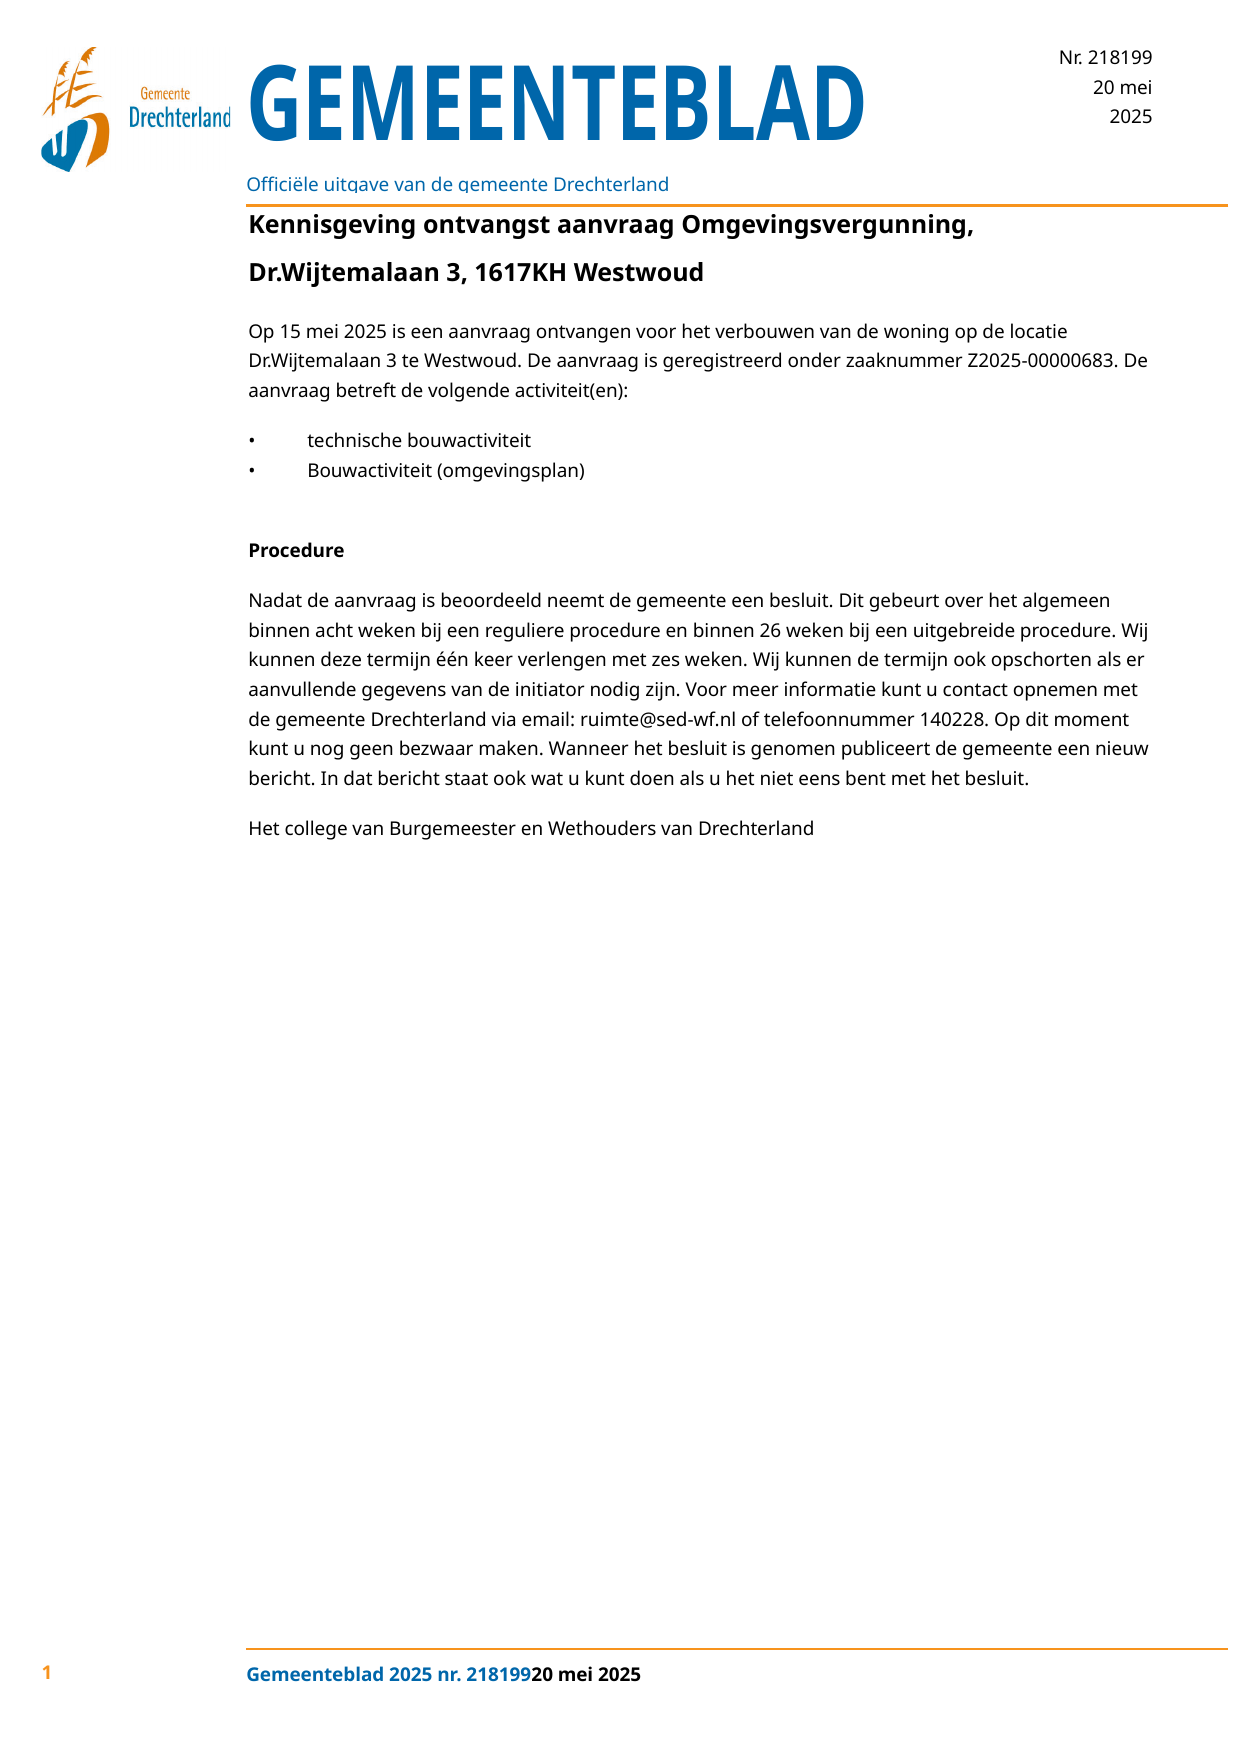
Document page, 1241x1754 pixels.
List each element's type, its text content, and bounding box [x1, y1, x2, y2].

text Nadat de aanvraag is beoordeeld neemt de gemeente een besluit. Dit gebeurt over het algemeen binnen acht weken bij een reguliere procedure en binnen 26 weken bij een uitgebreide procedure. Wij kunnen deze termijn één keer verlengen met zes weken. Wij kunnen de termijn ook opschorten als er aanvullende gegevens van de initiator nodig zijn. Voor meer informatie kunt u contact opnemen met de gemeente Drechterland via email: ruimte@sed-wf.nl of telefoonnummer 140228. Op dit moment kunt u nog geen bezwaar maken. Wanneer het besluit is genomen publiceert de gemeente een nieuw bericht. In dat bericht staat ook wat u kunt doen als u het niet eens bent met het besluit. [248, 587, 1152, 791]
text Procedure [248, 537, 1152, 563]
picture [226, 115, 231, 124]
text Kennisgeving ontvangst aanvraag Omgevingsvergunning, Dr.Wijtemalaan 3, 1617KH Westwoud [248, 207, 1152, 288]
picture [41, 158, 64, 172]
list Bouwactiviteit (omgevingsplan) [248, 457, 1152, 483]
text Het college van Burgemeester en Wethouders van Drechterland [248, 815, 1152, 841]
list technische bouwactiviteit [248, 427, 1152, 453]
picture [41, 47, 231, 172]
text Op 15 mei 2025 is een aanvraag ontvangen voor het verbouwen van de woning op de locatie Dr.Wijtemalaan 3 te Westwoud. De aanvraag is geregistreerd onder zaaknummer Z2025-00000683. De aanvraag betreft de volgende activiteit(en): [248, 318, 1152, 403]
